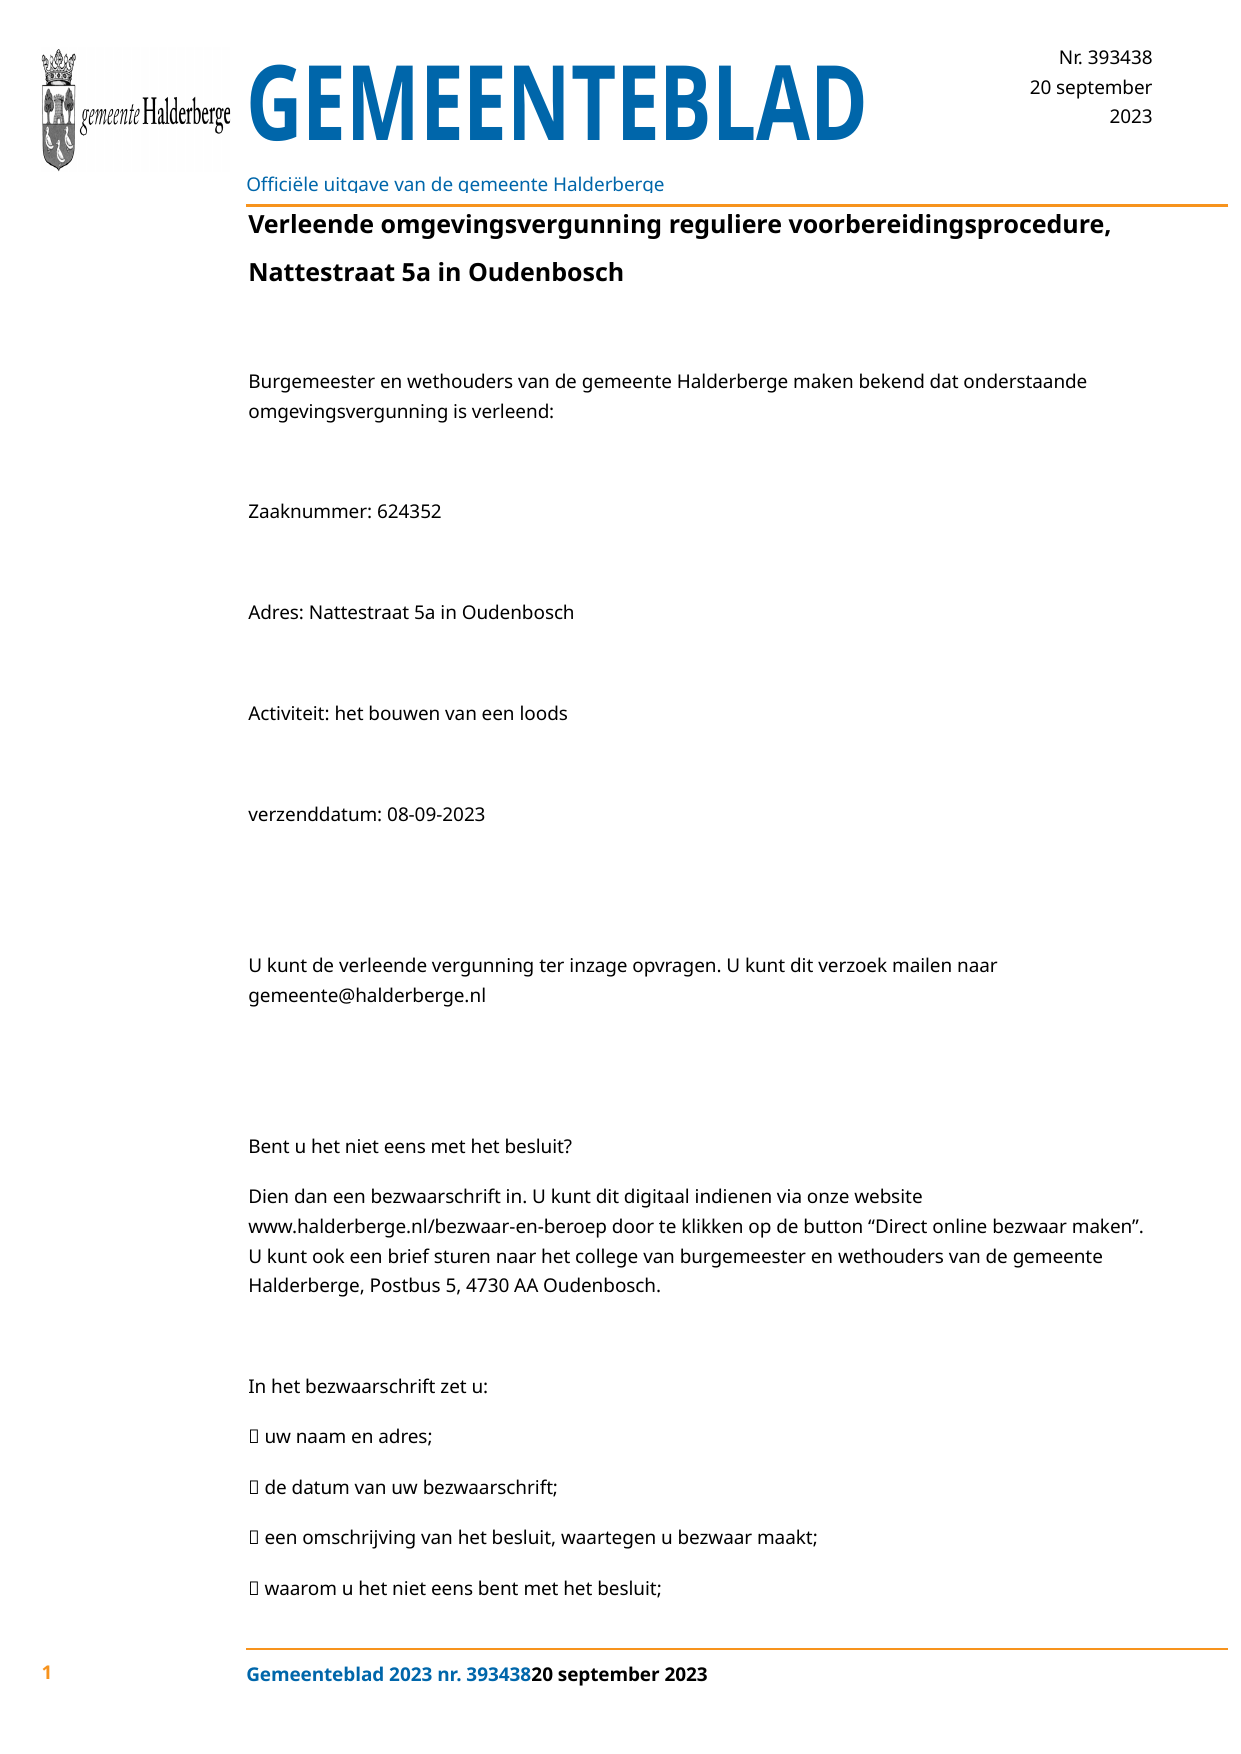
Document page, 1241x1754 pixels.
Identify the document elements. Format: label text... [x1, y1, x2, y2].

text  waarom u het niet eens bent met het besluit; [248, 1575, 1152, 1601]
text  een omschrijving van het besluit, waartegen u bezwaar maakt; [248, 1524, 1152, 1550]
text verzenddatum: 08-09-2023 [248, 801, 1152, 827]
text Bent u het niet eens met het besluit? [248, 1133, 1152, 1159]
picture [41, 47, 231, 172]
text  de datum van uw bezwaarschrift; [248, 1474, 1152, 1500]
text Adres: Nattestraat 5a in Oudenbosch [248, 599, 1152, 625]
text U kunt de verleende vergunning ter inzage opvragen. U kunt dit verzoek mailen naar gemeente@halderberge.nl [248, 952, 1152, 1008]
text In het bezwaarschrift zet u: [248, 1373, 1152, 1399]
text Burgemeester en wethouders van de gemeente Halderberge maken bekend dat onderstaande omgevingsvergunning is verleend: [248, 368, 1152, 424]
text Dien dan een bezwaarschrift in. U kunt dit digitaal indienen via onze website www.halderberge.nl/bezwaar-en-beroep door te klikken op de button “Direct online bezwaar maken”. U kunt ook een brief sturen naar het college van burgemeester en wethouders van de gemeente Halderberge, Postbus 5, 4730 AA Oudenbosch. [248, 1184, 1152, 1298]
text  uw naam en adres; [248, 1424, 1152, 1449]
text Activiteit: het bouwen van een loods [248, 700, 1152, 726]
text Zaaknummer: 624352 [248, 499, 1152, 524]
text Verleende omgevingsvergunning reguliere voorbereidingsprocedure, Nattestraat 5a in Oudenbosch [248, 207, 1152, 288]
